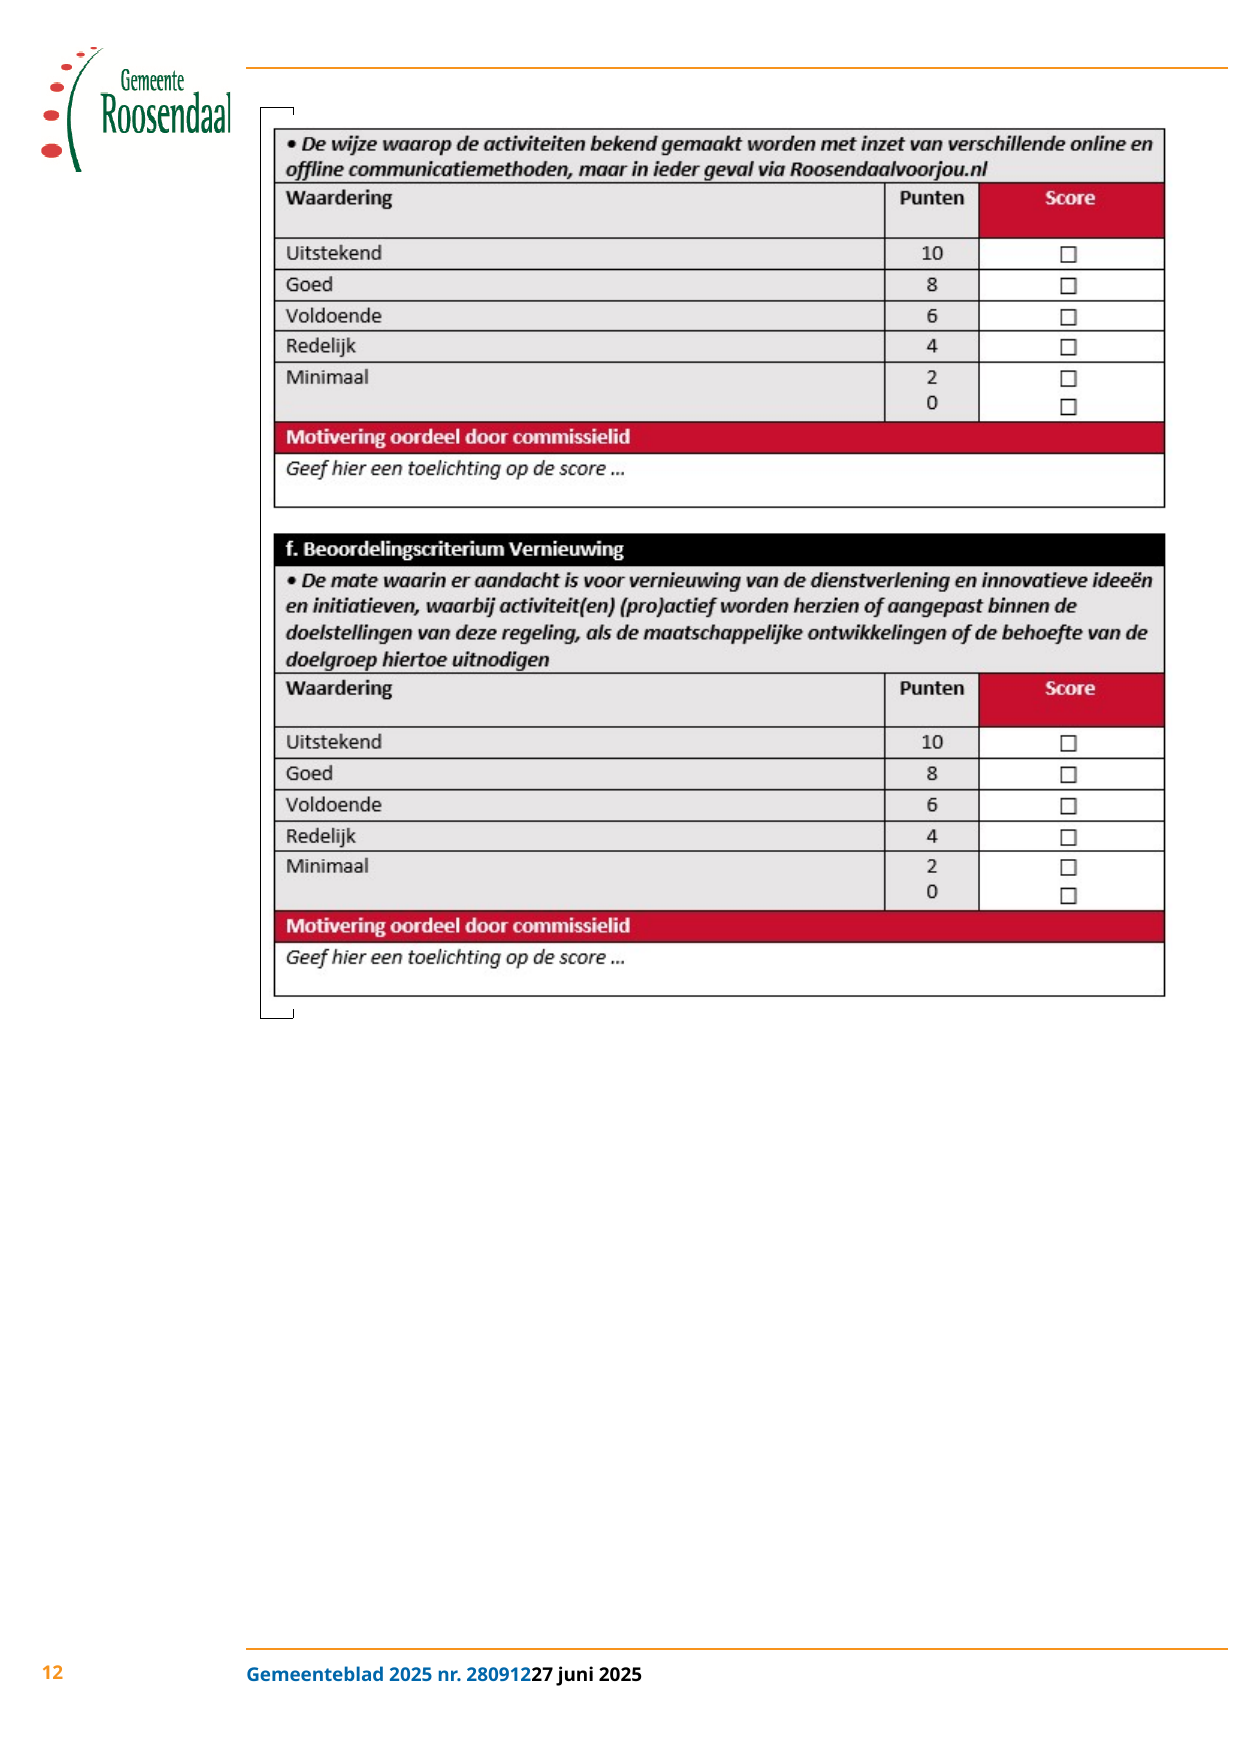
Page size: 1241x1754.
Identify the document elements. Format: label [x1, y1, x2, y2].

picture [41, 47, 231, 172]
picture [268, 115, 1173, 1009]
